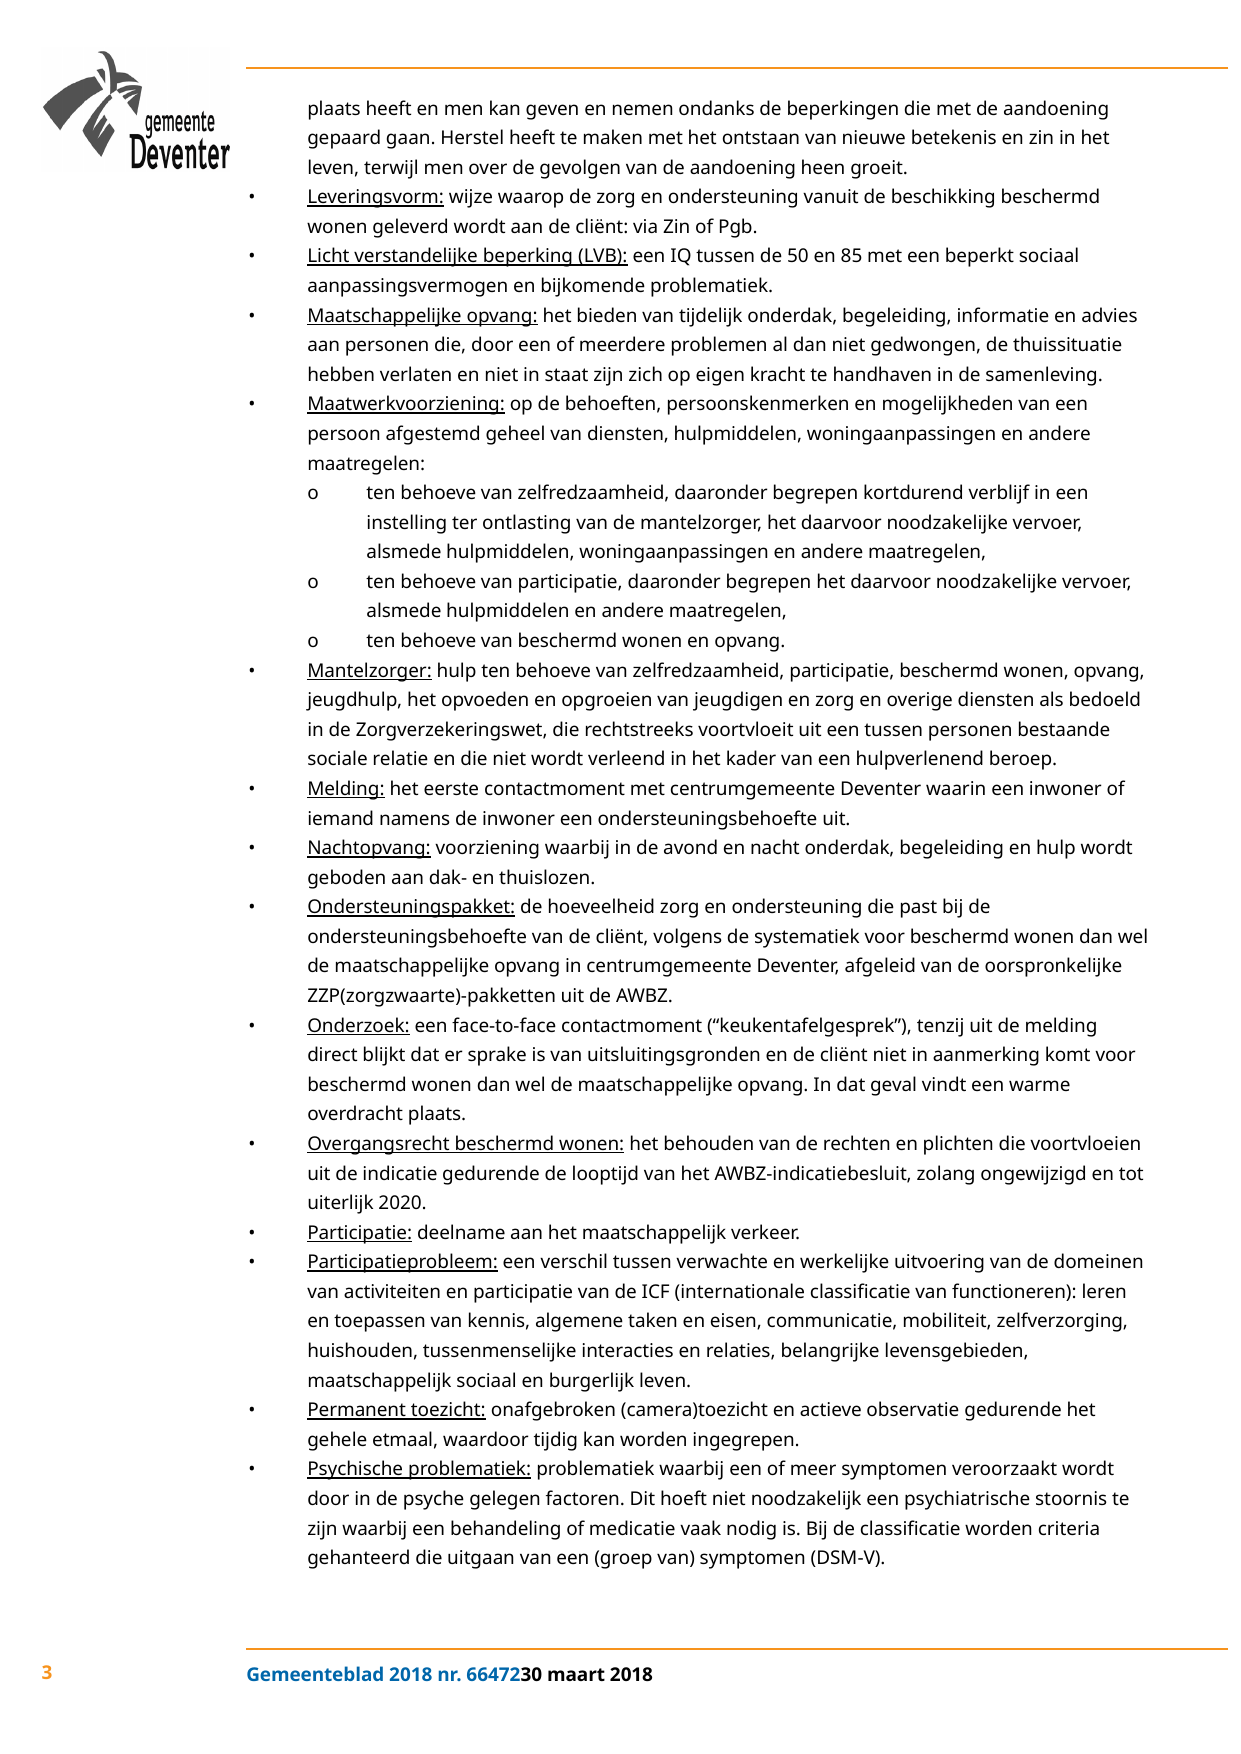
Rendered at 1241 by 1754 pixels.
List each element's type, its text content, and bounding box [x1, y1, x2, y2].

list Participatieprobleem: een verschil tussen verwachte en werkelijke uitvoering van de domeinen van activiteiten en participatie van de ICF (internationale classificatie van functioneren): leren en toepassen van kennis, algemene taken en eisen, communicatie, mobiliteit, zelfverzorging, huishouden, tussenmenselijke interacties en relaties, belangrijke levensgebieden, maatschappelijk sociaal en burgerlijk leven. [248, 1248, 1152, 1393]
list plaats heeft en men kan geven en nemen ondanks de beperkingen die met de aandoening gepaard gaan. Herstel heeft te maken met het ontstaan van nieuwe betekenis en zin in het leven, terwijl men over de gevolgen van de aandoening heen groeit. [248, 95, 1152, 180]
list Melding: het eerste contactmoment met centrumgemeente Deventer waarin een inwoner of iemand namens de inwoner een ondersteuningsbehoefte uit. [248, 775, 1152, 831]
list Nachtopvang: voorziening waarbij in de avond en nacht onderdak, begeleiding en hulp wordt geboden aan dak- en thuislozen. [248, 834, 1152, 890]
list ten behoeve van participatie, daaronder begrepen het daarvoor noodzakelijke vervoer, alsmede hulpmiddelen en andere maatregelen, [307, 568, 1152, 623]
list Mantelzorger: hulp ten behoeve van zelfredzaamheid, participatie, beschermd wonen, opvang, jeugdhulp, het opvoeden en opgroeien van jeugdigen en zorg en overige diensten als bedoeld in de Zorgverzekeringswet, die rechtstreeks voortvloeit uit een tussen personen bestaande sociale relatie en die niet wordt verleend in het kader van een hulpverlenend beroep. [248, 657, 1152, 771]
list Ondersteuningspakket: de hoeveelheid zorg en ondersteuning die past bij de ondersteuningsbehoefte van de cliënt, volgens de systematiek voor beschermd wonen dan wel de maatschappelijke opvang in centrumgemeente Deventer, afgeleid van de oorspronkelijke ZZP(zorgzwaarte)-pakketten uit de AWBZ. [248, 893, 1152, 1008]
picture [41, 47, 231, 172]
list ten behoeve van zelfredzaamheid, daaronder begrepen kortdurend verblijf in een instelling ter ontlasting van de mantelzorger, het daarvoor noodzakelijke vervoer, alsmede hulpmiddelen, woningaanpassingen en andere maatregelen, [307, 479, 1152, 564]
list Maatschappelijke opvang: het bieden van tijdelijk onderdak, begeleiding, informatie en advies aan personen die, door een of meerdere problemen al dan niet gedwongen, de thuissituatie hebben verlaten en niet in staat zijn zich op eigen kracht te handhaven in de samenleving. [248, 302, 1152, 387]
list Maatwerkvoorziening: op de behoeften, persoonskenmerken en mogelijkheden van een persoon afgestemd geheel van diensten, hulpmiddelen, woningaanpassingen en andere maatregelen: [248, 391, 1152, 476]
list Onderzoek: een face-to-face contactmoment (“keukentafelgesprek”), tenzij uit de melding direct blijkt dat er sprake is van uitsluitingsgronden en de cliënt niet in aanmerking komt voor beschermd wonen dan wel de maatschappelijke opvang. In dat geval vindt een warme overdracht plaats. [248, 1012, 1152, 1126]
list Overgangsrecht beschermd wonen: het behouden van de rechten en plichten die voortvloeien uit de indicatie gedurende de looptijd van het AWBZ-indicatiebesluit, zolang ongewijzigd en tot uiterlijk 2020. [248, 1130, 1152, 1215]
list Psychische problematiek: problematiek waarbij een of meer symptomen veroorzaakt wordt door in de psyche gelegen factoren. Dit hoeft niet noodzakelijk een psychiatrische stoornis te zijn waarbij een behandeling of medicatie vaak nodig is. Bij de classificatie worden criteria gehanteerd die uitgaan van een (groep van) symptomen (DSM-V). [248, 1456, 1152, 1570]
list Leveringsvorm: wijze waarop de zorg en ondersteuning vanuit de beschikking beschermd wonen geleverd wordt aan de cliënt: via Zin of Pgb. [248, 183, 1152, 239]
list Licht verstandelijke beperking (LVB): een IQ tussen de 50 en 85 met een beperkt sociaal aanpassingsvermogen en bijkomende problematiek. [248, 243, 1152, 298]
list Permanent toezicht: onafgebroken (camera)toezicht en actieve observatie gedurende het gehele etmaal, waardoor tijdig kan worden ingegrepen. [248, 1396, 1152, 1452]
list ten behoeve van beschermd wonen en opvang. [307, 627, 1152, 653]
list Participatie: deelname aan het maatschappelijk verkeer. [248, 1219, 1152, 1245]
